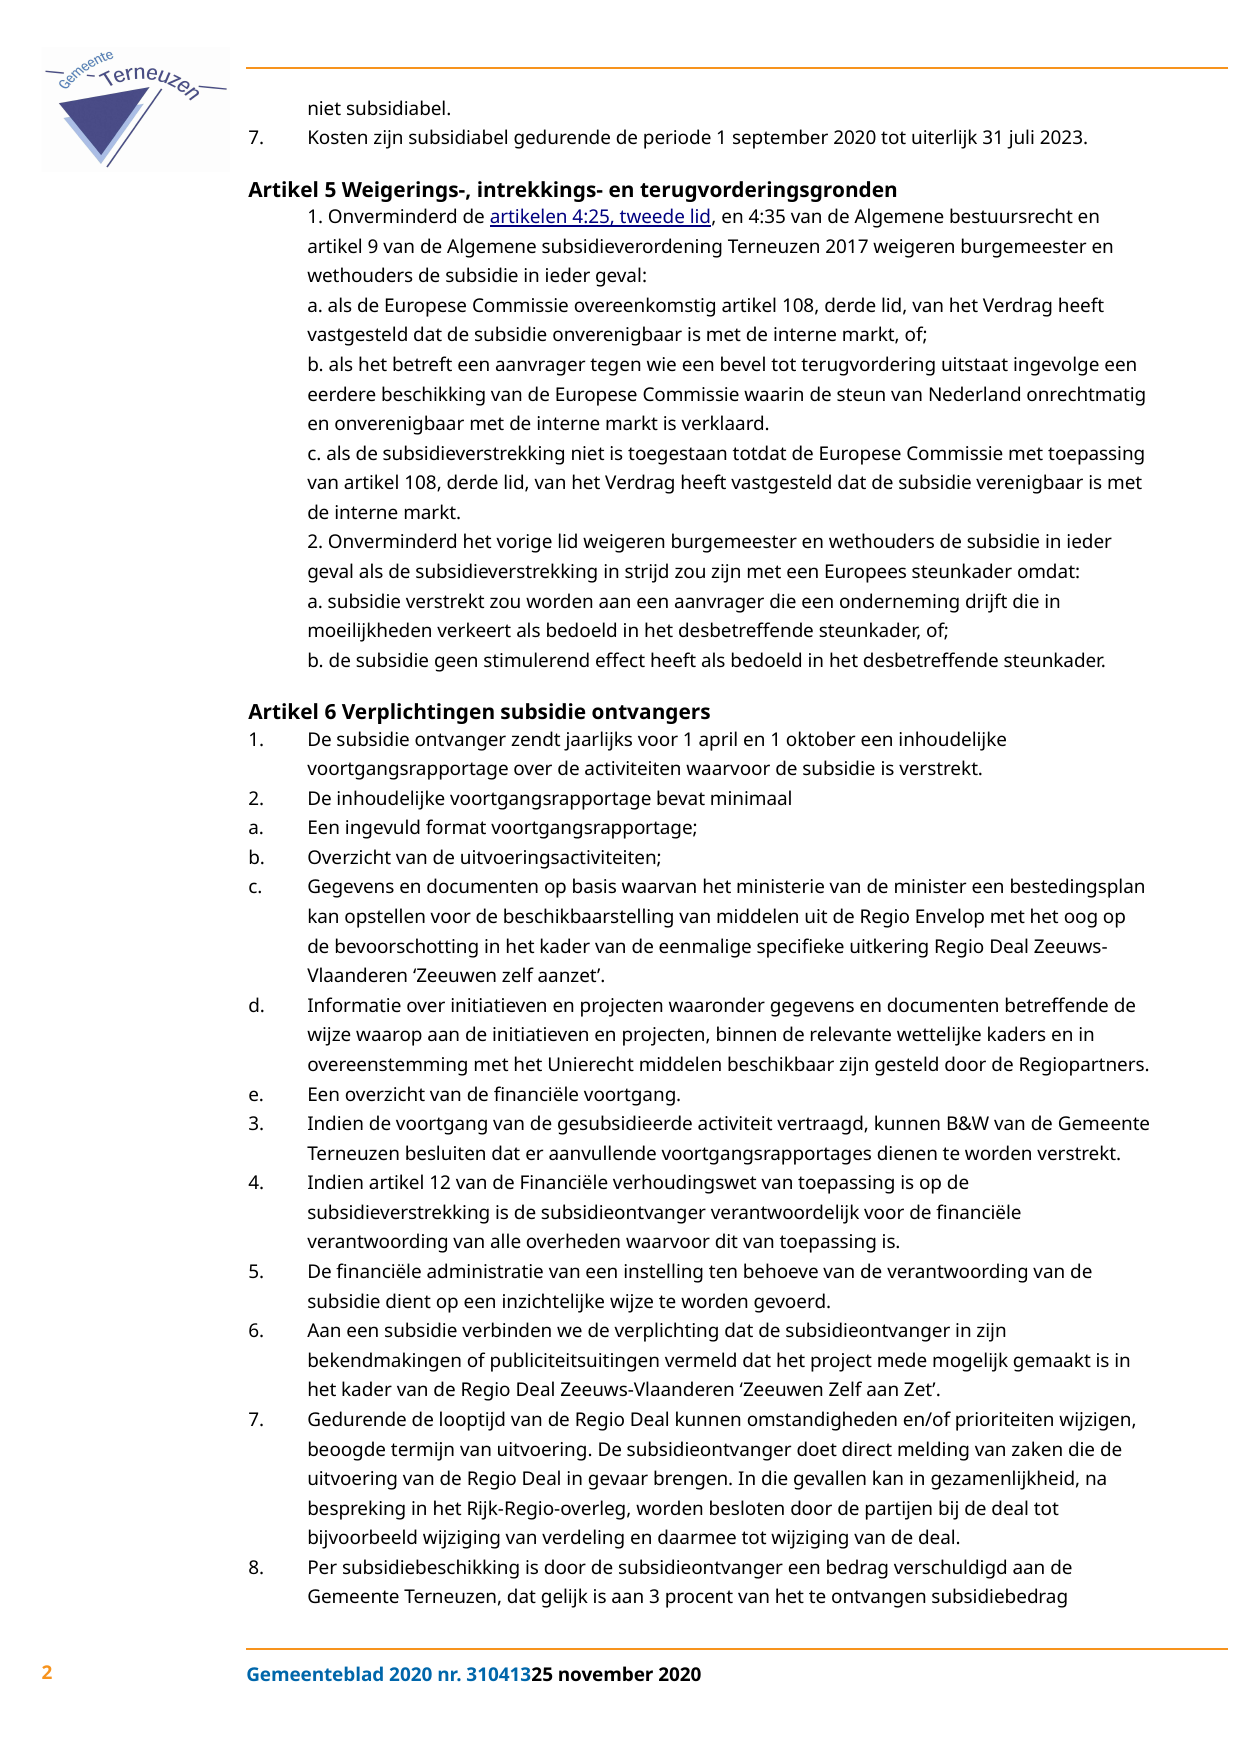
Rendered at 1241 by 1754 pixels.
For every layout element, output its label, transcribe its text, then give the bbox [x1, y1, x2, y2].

list Overzicht van de uitvoeringsactiviteiten; [248, 844, 1152, 870]
list 1. Onverminderd de artikelen 4:25, tweede lid, en 4:35 van de Algemene bestuursrecht en artikel 9 van de Algemene subsidieverordening Terneuzen 2017 weigeren burgemeester en wethouders de subsidie in ieder geval: [248, 203, 1152, 288]
text Artikel 5 Weigerings-, intrekkings- en terugvorderingsgronden [248, 175, 1152, 203]
list Per subsidiebeschikking is door de subsidieontvanger een bedrag verschuldigd aan de Gemeente Terneuzen, dat gelijk is aan 3 procent van het te ontvangen subsidiebedrag [248, 1554, 1152, 1609]
picture [41, 47, 231, 172]
list c. als de subsidieverstrekking niet is toegestaan totdat de Europese Commissie met toepassing van artikel 108, derde lid, van het Verdrag heeft vastgesteld dat de subsidie verenigbaar is met de interne markt. [248, 440, 1152, 525]
list 2. Onverminderd het vorige lid weigeren burgemeester en wethouders de subsidie in ieder geval als de subsidieverstrekking in strijd zou zijn met een Europees steunkader omdat: [248, 529, 1152, 584]
list Indien artikel 12 van de Financiële verhoudingswet van toepassing is op de subsidieverstrekking is de subsidieontvanger verantwoordelijk voor de financiële verantwoording van alle overheden waarvoor dit van toepassing is. [248, 1169, 1152, 1254]
list b. de subsidie geen stimulerend effect heeft als bedoeld in het desbetreffende steunkader. [248, 647, 1152, 673]
list b. als het betreft een aanvrager tegen wie een bevel tot terugvordering uitstaat ingevolge een eerdere beschikking van de Europese Commissie waarin de steun van Nederland onrechtmatig en onverenigbaar met de interne markt is verklaard. [248, 351, 1152, 436]
list Indien de voortgang van de gesubsidieerde activiteit vertraagd, kunnen B&W van de Gemeente Terneuzen besluiten dat er aanvullende voortgangsrapportages dienen te worden verstrekt. [248, 1110, 1152, 1166]
list a. subsidie verstrekt zou worden aan een aanvrager die een onderneming drijft die in moeilijkheden verkeert als bedoeld in het desbetreffende steunkader, of; [248, 588, 1152, 643]
list a. als de Europese Commissie overeenkomstig artikel 108, derde lid, van het Verdrag heeft vastgesteld dat de subsidie onverenigbaar is met de interne markt, of; [248, 292, 1152, 347]
text Artikel 6 Verplichtingen subsidie ontvangers [248, 697, 1152, 726]
list Kosten zijn subsidiabel gedurende de periode 1 september 2020 tot uiterlijk 31 juli 2023. [248, 124, 1152, 150]
list Informatie over initiatieven en projecten waaronder gegevens en documenten betreffende de wijze waarop aan de initiatieven en projecten, binnen de relevante wettelijke kaders en in overeenstemming met het Unierecht middelen beschikbaar zijn gesteld door de Regiopartners. [248, 992, 1152, 1077]
list De subsidie ontvanger zendt jaarlijks voor 1 april en 1 oktober een inhoudelijke voortgangsrapportage over de activiteiten waarvoor de subsidie is verstrekt. [248, 726, 1152, 781]
list Aan een subsidie verbinden we de verplichting dat de subsidieontvanger in zijn bekendmakingen of publiciteitsuitingen vermeld dat het project mede mogelijk gemaakt is in het kader van de Regio Deal Zeeuws-Vlaanderen ‘Zeeuwen Zelf aan Zet’. [248, 1317, 1152, 1402]
list Een overzicht van de financiële voortgang. [248, 1081, 1152, 1107]
list De financiële administratie van een instelling ten behoeve van de verantwoording van de subsidie dient op een inzichtelijke wijze te worden gevoerd. [248, 1258, 1152, 1314]
list Een ingevuld format voortgangsrapportage; [248, 814, 1152, 840]
list Gegevens en documenten op basis waarvan het ministerie van de minister een bestedingsplan kan opstellen voor de beschikbaarstelling van middelen uit de Regio Envelop met het oog op de bevoorschotting in het kader van de eenmalige specifieke uitkering Regio Deal Zeeuws-Vlaanderen ‘Zeeuwen zelf aanzet’. [248, 874, 1152, 988]
list De inhoudelijke voortgangsrapportage bevat minimaal [248, 785, 1152, 811]
list Gedurende de looptijd van de Regio Deal kunnen omstandigheden en/of prioriteiten wijzigen, beoogde termijn van uitvoering. De subsidieontvanger doet direct melding van zaken die de uitvoering van de Regio Deal in gevaar brengen. In die gevallen kan in gezamenlijkheid, na bespreking in het Rijk-Regio-overleg, worden besloten door de partijen bij de deal tot bijvoorbeeld wijziging van verdeling en daarmee tot wijziging van de deal. [248, 1406, 1152, 1550]
list niet subsidiabel. [248, 95, 1152, 121]
